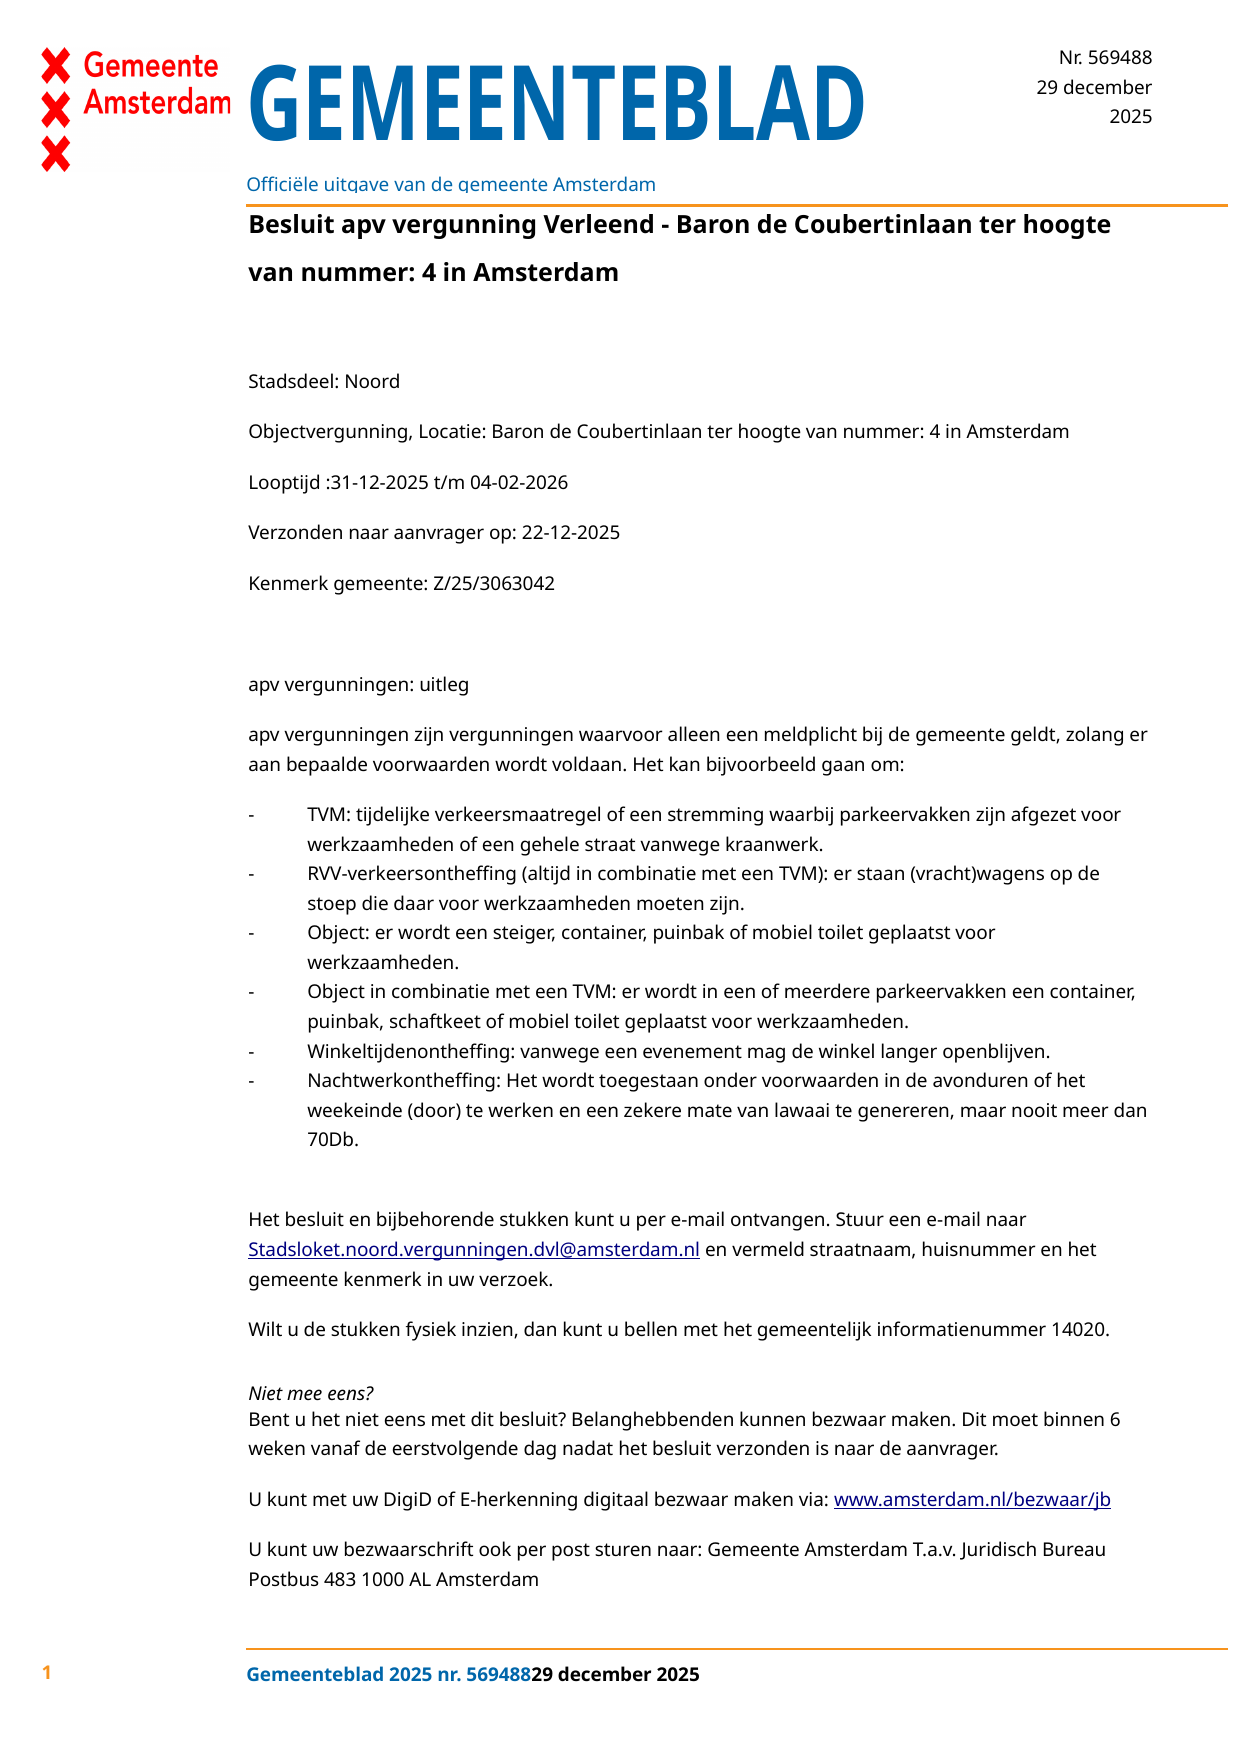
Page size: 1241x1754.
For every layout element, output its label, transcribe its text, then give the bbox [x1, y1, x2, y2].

text Stadsdeel: Noord [248, 368, 1152, 394]
text Verzonden naar aanvrager op: 22-12-2025 [248, 519, 1152, 545]
text Het besluit en bijbehorende stukken kunt u per e-mail ontvangen. Stuur een e-mail naar Stadsloket.noord.vergunningen.dvl@amsterdam.nl en vermeld straatnaam, huisnummer en het gemeente kenmerk in uw verzoek. [248, 1207, 1152, 1292]
list Nachtwerkontheffing: Het wordt toegestaan onder voorwaarden in de avonduren of het weekeinde (door) te werken en een zekere mate van lawaai te genereren, maar nooit meer dan 70Db. [248, 1067, 1152, 1152]
text U kunt met uw DigiD of E-herkenning digitaal bezwaar maken via: www.amsterdam.nl/bezwaar/jb [248, 1486, 1152, 1512]
list RVV-verkeersontheffing (altijd in combinatie met een TVM): er staan (vracht)wagens op de stoep die daar voor werkzaamheden moeten zijn. [248, 860, 1152, 916]
text Besluit apv vergunning Verleend - Baron de Coubertinlaan ter hoogte van nummer: 4 in Amsterdam [248, 207, 1152, 288]
text Looptijd :31-12-2025 t/m 04-02-2026 [248, 469, 1152, 495]
list Winkeltijdenontheffing: vanwege een evenement mag de winkel langer openblijven. [248, 1038, 1152, 1064]
text Objectvergunning, Locatie: Baron de Coubertinlaan ter hoogte van nummer: 4 in Amsterdam [248, 419, 1152, 444]
text U kunt uw bezwaarschrift ook per post sturen naar: Gemeente Amsterdam T.a.v. Juridisch Bureau Postbus 483 1000 AL Amsterdam [248, 1536, 1152, 1592]
text Bent u het niet eens met dit besluit? Belanghebbenden kunnen bezwaar maken. Dit moet binnen 6 weken vanaf de eerstvolgende dag nadat het besluit verzonden is naar de aanvrager. [248, 1406, 1152, 1461]
text Wilt u de stukken fysiek inzien, dan kunt u bellen met het gemeentelijk informatienummer 14020. [248, 1316, 1152, 1342]
text Kenmerk gemeente: Z/25/3063042 [248, 570, 1152, 596]
text apv vergunningen zijn vergunningen waarvoor alleen een meldplicht bij de gemeente geldt, zolang er aan bepaalde voorwaarden wordt voldaan. Het kan bijvoorbeeld gaan om: [248, 721, 1152, 777]
list TVM: tijdelijke verkeersmaatregel of een stremming waarbij parkeervakken zijn afgezet voor werkzaamheden of een gehele straat vanwege kraanwerk. [248, 801, 1152, 857]
text Niet mee eens? [248, 1380, 1152, 1406]
picture [41, 47, 231, 172]
text apv vergunningen: uitleg [248, 671, 1152, 697]
list Object: er wordt een steiger, container, puinbak of mobiel toilet geplaatst voor werkzaamheden. [248, 919, 1152, 975]
list Object in combinatie met een TVM: er wordt in een of meerdere parkeervakken een container, puinbak, schaftkeet of mobiel toilet geplaatst voor werkzaamheden. [248, 979, 1152, 1034]
